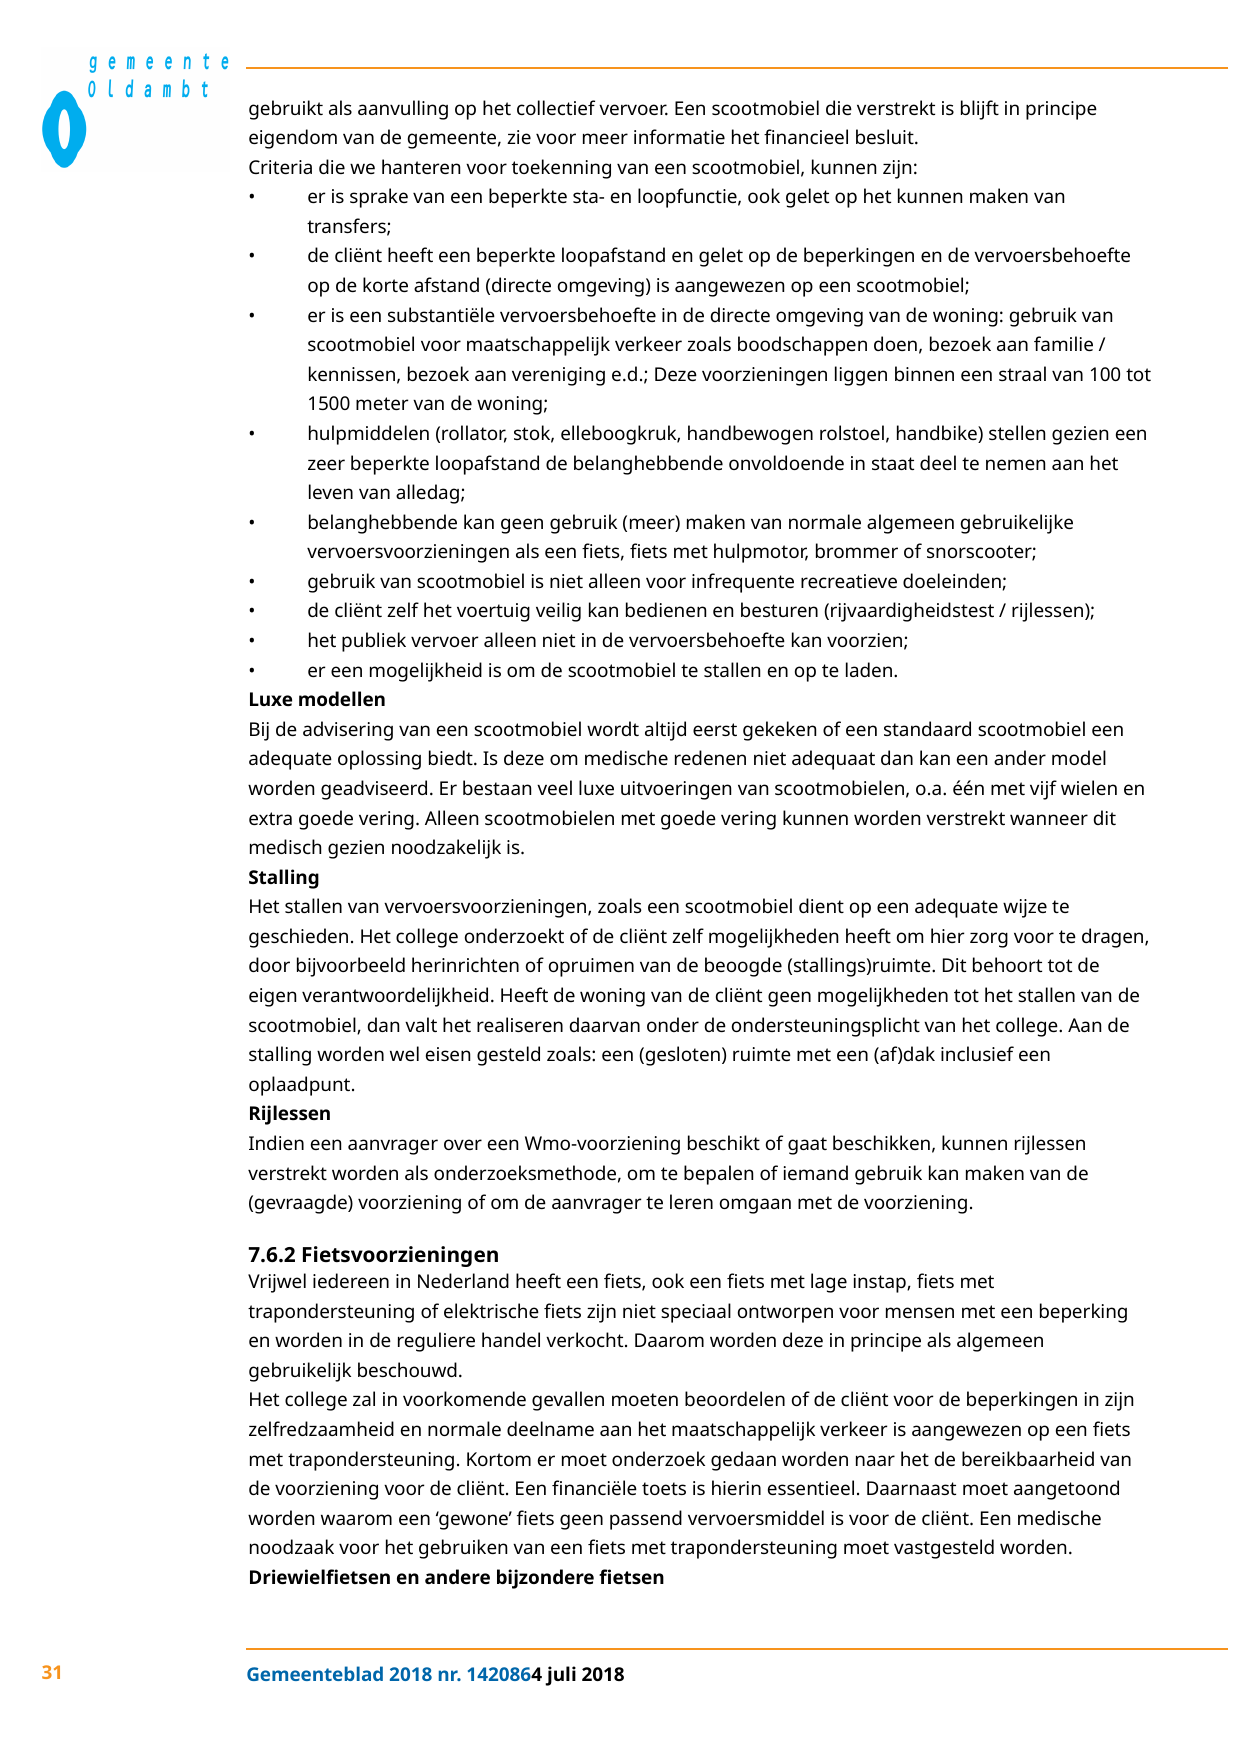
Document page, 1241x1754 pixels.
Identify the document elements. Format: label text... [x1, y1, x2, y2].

text Het stallen van vervoersvoorzieningen, zoals een scootmobiel dient op een adequate wijze te geschieden. Het college onderzoekt of de cliënt zelf mogelijkheden heeft om hier zorg voor te dragen, door bijvoorbeeld herinrichten of opruimen van de beoogde (stallings)ruimte. Dit behoort tot de eigen verantwoordelijkheid. Heeft de woning van de cliënt geen mogelijkheden tot het stallen van de scootmobiel, dan valt het realiseren daarvan onder de ondersteuningsplicht van het college. Aan de stalling worden wel eisen gesteld zoals: een (gesloten) ruimte met een (af)dak inclusief een oplaadpunt. [248, 893, 1152, 1097]
text Indien een aanvrager over een Wmo-voorziening beschikt of gaat beschikken, kunnen rijlessen verstrekt worden als onderzoeksmethode, om te bepalen of iemand gebruik kan maken van de (gevraagde) voorziening of om de aanvrager te leren omgaan met de voorziening. [248, 1130, 1152, 1215]
list het publiek vervoer alleen niet in de vervoersbehoefte kan voorzien; [248, 627, 1152, 653]
text Stalling [248, 864, 1152, 890]
picture [41, 47, 231, 172]
text gebruikt als aanvulling op het collectief vervoer. Een scootmobiel die verstrekt is blijft in principe eigendom van de gemeente, zie voor meer informatie het financieel besluit. [248, 95, 1152, 150]
text 7.6.2 Fietsvoorzieningen [248, 1240, 1152, 1268]
text Het college zal in voorkomende gevallen moeten beoordelen of de cliënt voor de beperkingen in zijn zelfredzaamheid en normale deelname aan het maatschappelijk verkeer is aangewezen op een fiets met trapondersteuning. Kortom er moet onderzoek gedaan worden naar het de bereikbaarheid van de voorziening voor de cliënt. Een financiële toets is hierin essentieel. Daarnaast moet aangetoond worden waarom een ‘gewone’ fiets geen passend vervoersmiddel is voor de cliënt. Een medische noodzaak voor het gebruiken van een fiets met trapondersteuning moet vastgesteld worden. [248, 1387, 1152, 1560]
text Bij de advisering van een scootmobiel wordt altijd eerst gekeken of een standaard scootmobiel een adequate oplossing biedt. Is deze om medische redenen niet adequaat dan kan een ander model worden geadviseerd. Er bestaan veel luxe uitvoeringen van scootmobielen, o.a. één met vijf wielen en extra goede vering. Alleen scootmobielen met goede vering kunnen worden verstrekt wanneer dit medisch gezien noodzakelijk is. [248, 716, 1152, 860]
text Luxe modellen [248, 686, 1152, 712]
text Vrijwel iedereen in Nederland heeft een fiets, ook een fiets met lage instap, fiets met trapondersteuning of elektrische fiets zijn niet speciaal ontworpen voor mensen met een beperking en worden in de reguliere handel verkocht. Daarom worden deze in principe als algemeen gebruikelijk beschouwd. [248, 1268, 1152, 1383]
text Rijlessen [248, 1101, 1152, 1126]
list er is sprake van een beperkte sta- en loopfunctie, ook gelet op het kunnen maken van transfers; [248, 183, 1152, 239]
list hulpmiddelen (rollator, stok, elleboogkruk, handbewogen rolstoel, handbike) stellen gezien een zeer beperkte loopafstand de belanghebbende onvoldoende in staat deel te nemen aan het leven van alledag; [248, 420, 1152, 505]
list er een mogelijkheid is om de scootmobiel te stallen en op te laden. [248, 657, 1152, 683]
list er is een substantiële vervoersbehoefte in de directe omgeving van de woning: gebruik van scootmobiel voor maatschappelijk verkeer zoals boodschappen doen, bezoek aan familie / kennissen, bezoek aan vereniging e.d.; Deze voorzieningen liggen binnen een straal van 100 tot 1500 meter van de woning; [248, 302, 1152, 416]
list de cliënt heeft een beperkte loopafstand en gelet op de beperkingen en de vervoersbehoefte op de korte afstand (directe omgeving) is aangewezen op een scootmobiel; [248, 243, 1152, 298]
list belanghebbende kan geen gebruik (meer) maken van normale algemeen gebruikelijke vervoersvoorzieningen als een fiets, fiets met hulpmotor, brommer of snorscooter; [248, 509, 1152, 564]
list de cliënt zelf het voertuig veilig kan bedienen en besturen (rijvaardigheidstest / rijlessen); [248, 598, 1152, 623]
text Driewielfietsen en andere bijzondere fietsen [248, 1564, 1152, 1590]
text Criteria die we hanteren voor toekenning van een scootmobiel, kunnen zijn: [248, 154, 1152, 180]
list gebruik van scootmobiel is niet alleen voor infrequente recreatieve doeleinden; [248, 568, 1152, 594]
